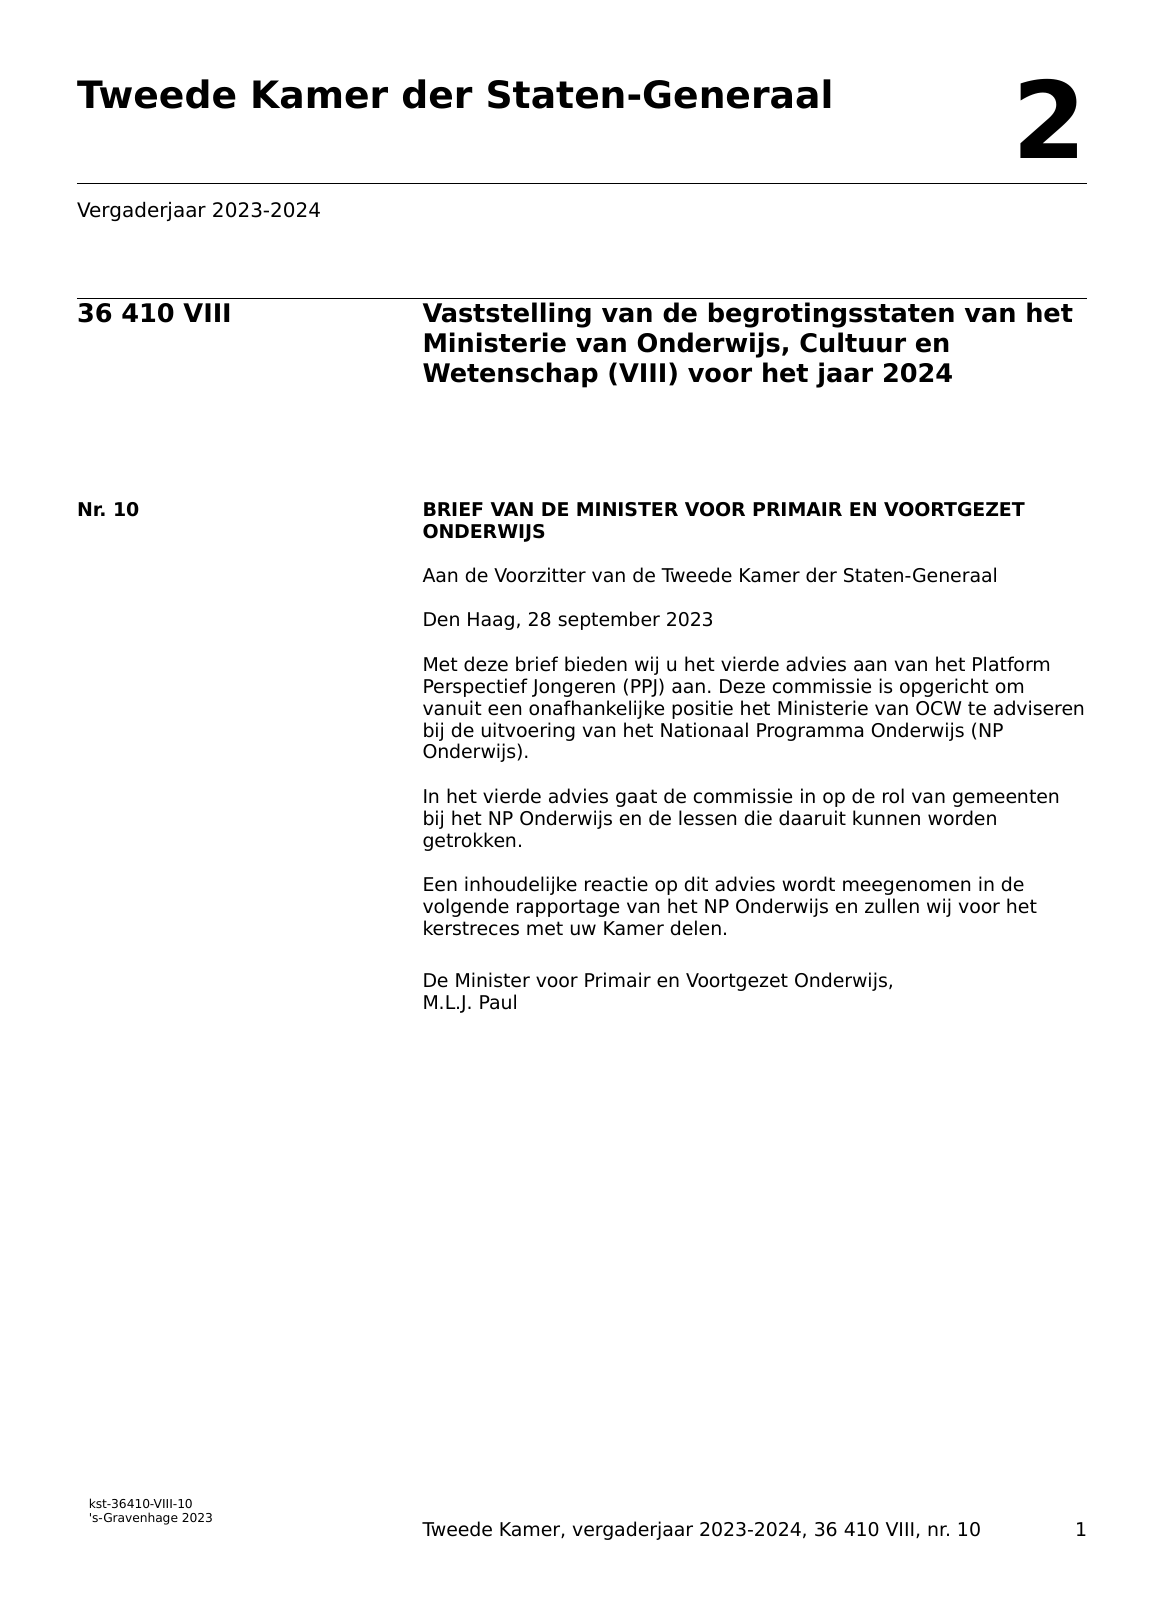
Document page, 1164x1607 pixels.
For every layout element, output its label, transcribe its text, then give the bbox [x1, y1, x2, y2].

table_cell Vergaderjaar 2023-2024 [77, 184, 1087, 298]
text Met deze brief bieden wij u het vierde advies aan van het Platform Perspectief Jongeren (PPJ) aan. Deze commissie is opgericht om vanuit een onafhankelijke positie het Ministerie van OCW te adviseren bij de uitvoering van het Nationaal Programma Onderwijs (NP Onderwijs). [422, 653, 1087, 763]
text In het vierde advies gaat de commissie in op de rol van gemeenten bij het NP Onderwijs en de lessen die daaruit kunnen worden getrokken. [422, 786, 1087, 852]
text kst-36410-VIII-10 [88, 1497, 323, 1511]
text Den Haag, 28 september 2023 [422, 609, 1087, 631]
table_header 2 [886, 59, 1087, 183]
text 's-Gravenhage 2023 [88, 1511, 323, 1525]
table_header Tweede Kamer der Staten-Generaal [77, 59, 886, 183]
text Een inhoudelijke reactie op dit advies wordt meegenomen in de volgende rapportage van het NP Onderwijs en zullen wij voor het kerstreces met uw Kamer delen. [422, 874, 1087, 940]
text De Minister voor Primair en Voortgezet Onderwijs, M.L.J. Paul [422, 970, 1087, 1014]
subtitle Nr. 10 BRIEF VAN DE MINISTER VOOR PRIMAIR EN VOORTGEZET ONDERWIJS [77, 499, 1087, 543]
subtitle 36 410 VIII Vaststelling van de begrotingsstaten van het Ministerie van Onderwijs, Cultuur en Wetenschap (VIII) voor het jaar 2024 [77, 299, 1087, 388]
text Aan de Voorzitter van de Tweede Kamer der Staten-Generaal [422, 565, 1087, 587]
